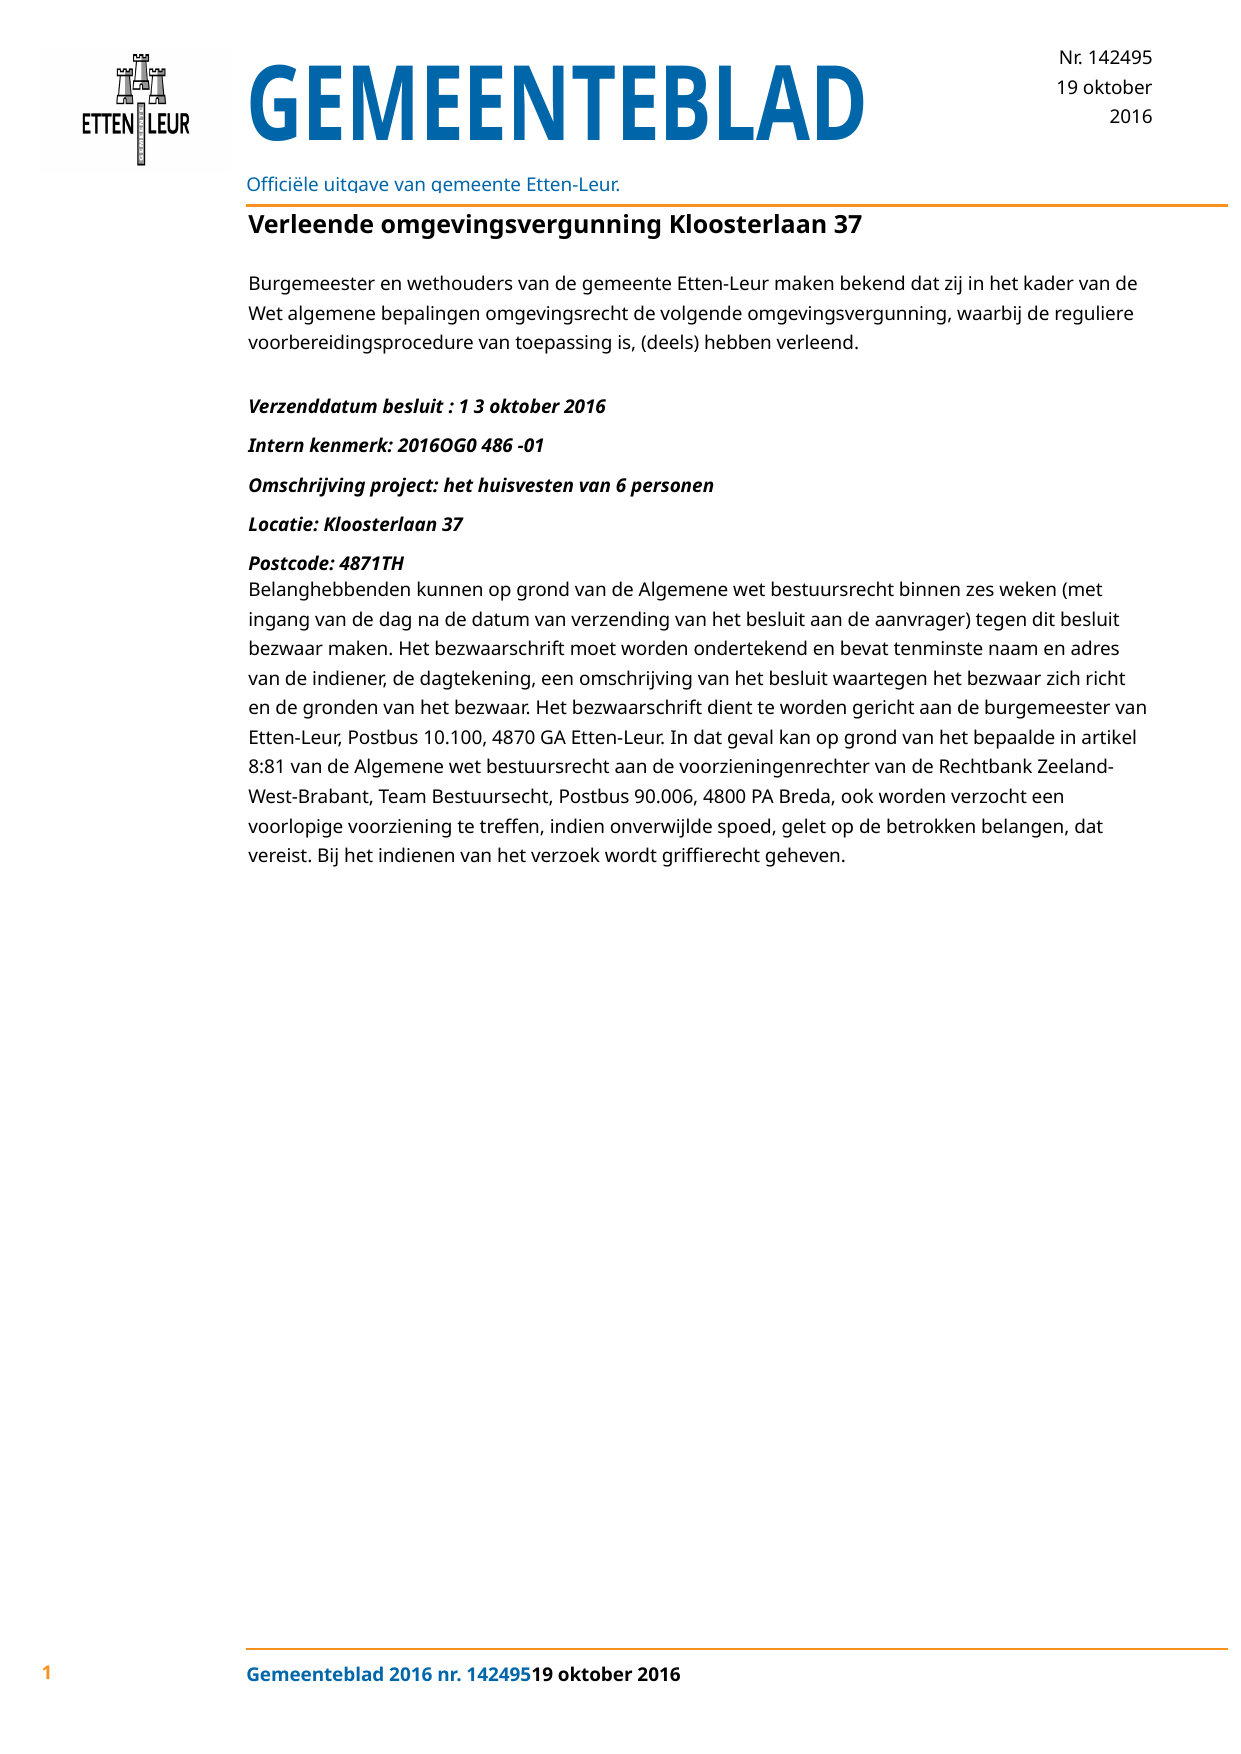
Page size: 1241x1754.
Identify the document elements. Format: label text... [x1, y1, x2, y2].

picture [41, 47, 231, 172]
text Verzenddatum besluit : 1 3 oktober 2016 [248, 393, 1152, 419]
text Verleende omgevingsvergunning Kloosterlaan 37 [248, 207, 1152, 241]
text Omschrijving project: het huisvesten van 6 personen [248, 472, 1152, 498]
text Belanghebbenden kunnen op grond van de Algemene wet bestuursrecht binnen zes weken (met ingang van de dag na de datum van verzending van het besluit aan de aanvrager) tegen dit besluit bezwaar maken. Het bezwaarschrift moet worden ondertekend en bevat tenminste naam en adres van de indiener, de dagtekening, een omschrijving van het besluit waartegen het bezwaar zich richt en de gronden van het bezwaar. Het bezwaarschrift dient te worden gericht aan de burgemeester van Etten-Leur, Postbus 10.100, 4870 GA Etten-Leur. In dat geval kan op grond van het bepaalde in artikel 8:81 van de Algemene wet bestuursrecht aan de voorzieningenrechter van de Rechtbank Zeeland-West-Brabant, Team Bestuursecht, Postbus 90.006, 4800 PA Breda, ook worden verzocht een voorlopige voorziening te treffen, indien onverwijlde spoed, gelet op de betrokken belangen, dat vereist. Bij het indienen van het verzoek wordt griffierecht geheven. [248, 576, 1152, 868]
text Burgemeester en wethouders van de gemeente Etten-Leur maken bekend dat zij in het kader van de Wet algemene bepalingen omgevingsrecht de volgende omgevingsvergunning, waarbij de reguliere voorbereidingsprocedure van toepassing is, (deels) hebben verleend. [248, 270, 1152, 355]
text Intern kenmerk: 2016OG0 486 -01 [248, 433, 1152, 458]
text Postcode: 4871TH [248, 551, 1152, 576]
text Locatie: Kloosterlaan 37 [248, 511, 1152, 537]
